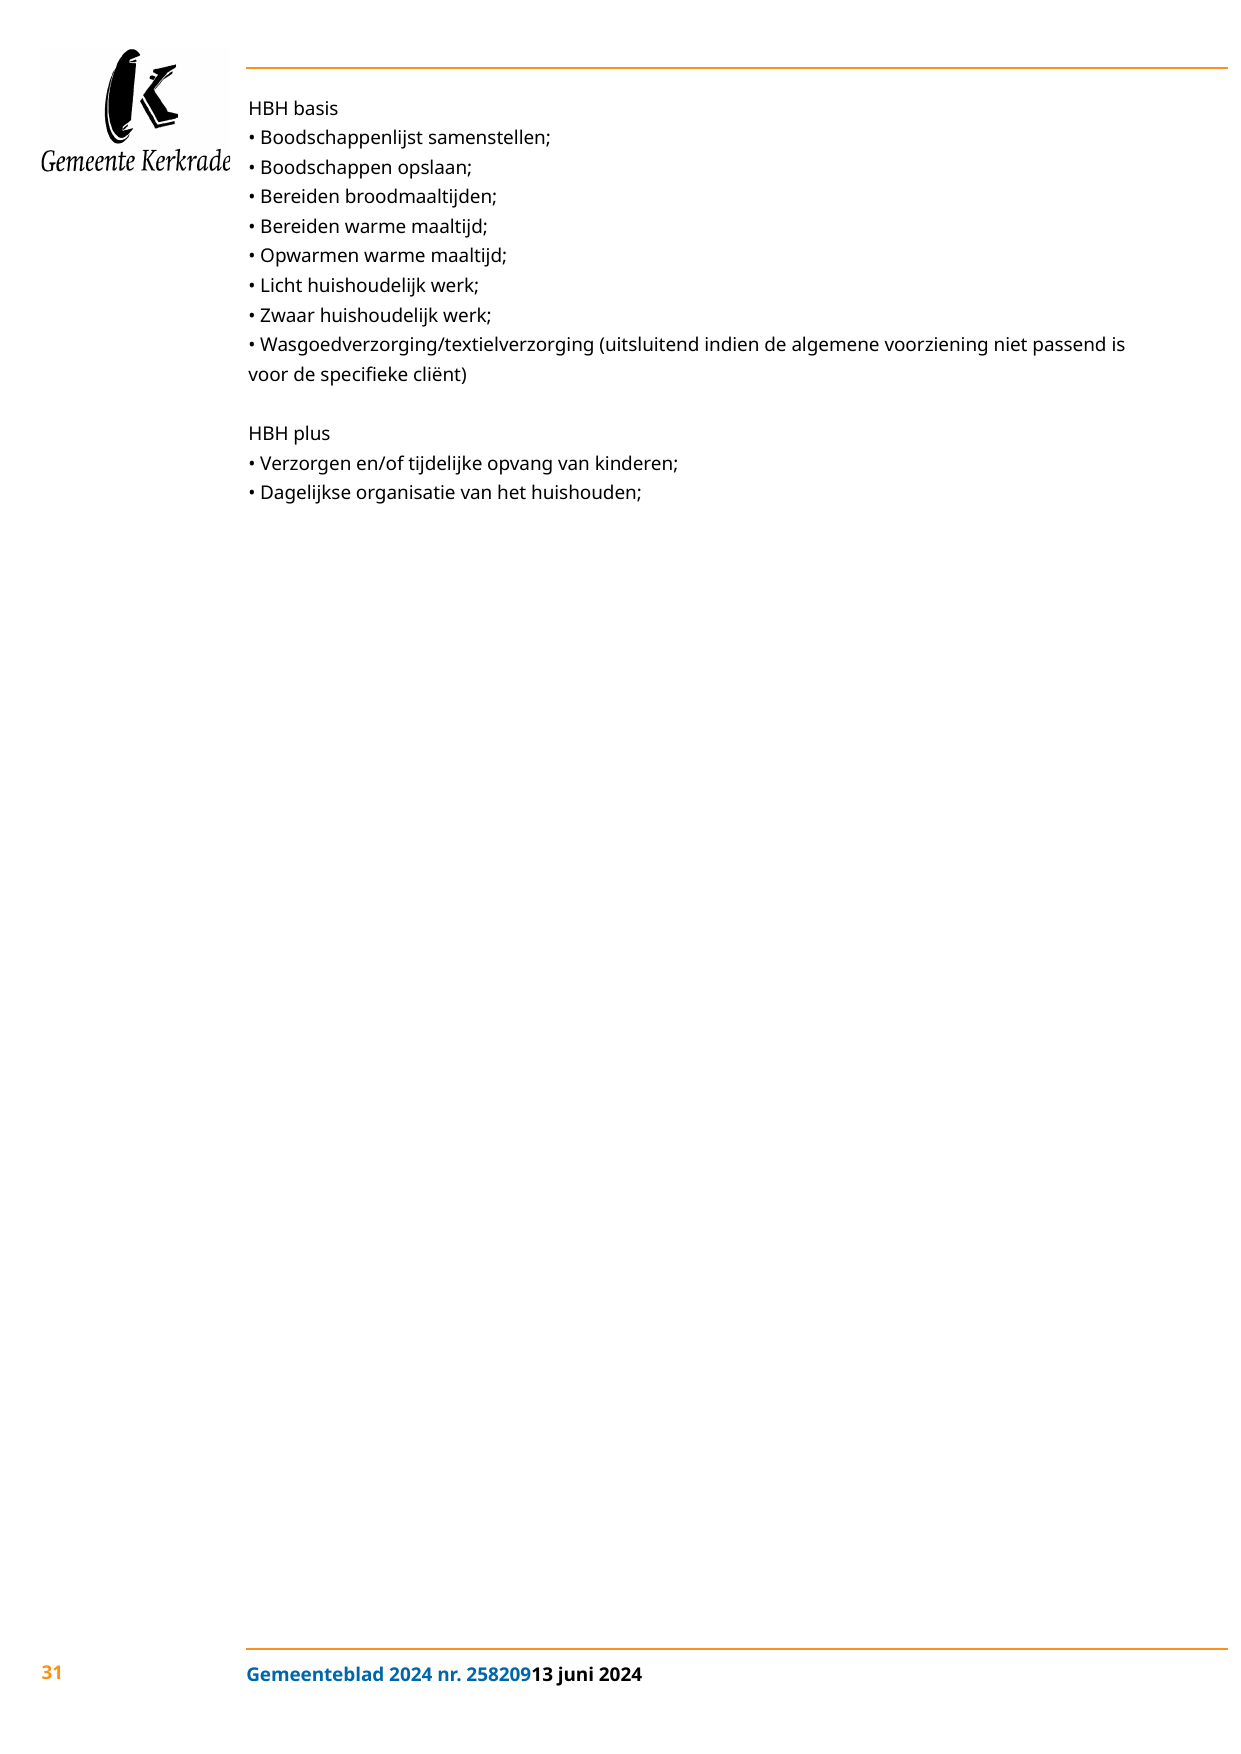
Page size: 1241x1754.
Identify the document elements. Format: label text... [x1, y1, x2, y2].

text • Bereiden warme maaltijd; [248, 213, 1152, 239]
text • Verzorgen en/of tijdelijke opvang van kinderen; [248, 450, 1152, 476]
text • Dagelijkse organisatie van het huishouden; [248, 479, 1152, 505]
text • Zwaar huishoudelijk werk; [248, 302, 1152, 328]
text • Boodschappenlijst samenstellen; [248, 124, 1152, 150]
text • Wasgoedverzorging/textielverzorging (uitsluitend indien de algemene voorziening niet passend is voor de specifieke cliënt) [248, 331, 1152, 387]
text • Boodschappen opslaan; [248, 154, 1152, 180]
picture [41, 47, 231, 172]
text • Licht huishoudelijk werk; [248, 272, 1152, 298]
text • Opwarmen warme maaltijd; [248, 243, 1152, 268]
text HBH plus [248, 420, 1152, 446]
text • Bereiden broodmaaltijden; [248, 183, 1152, 209]
text HBH basis [248, 95, 1152, 121]
